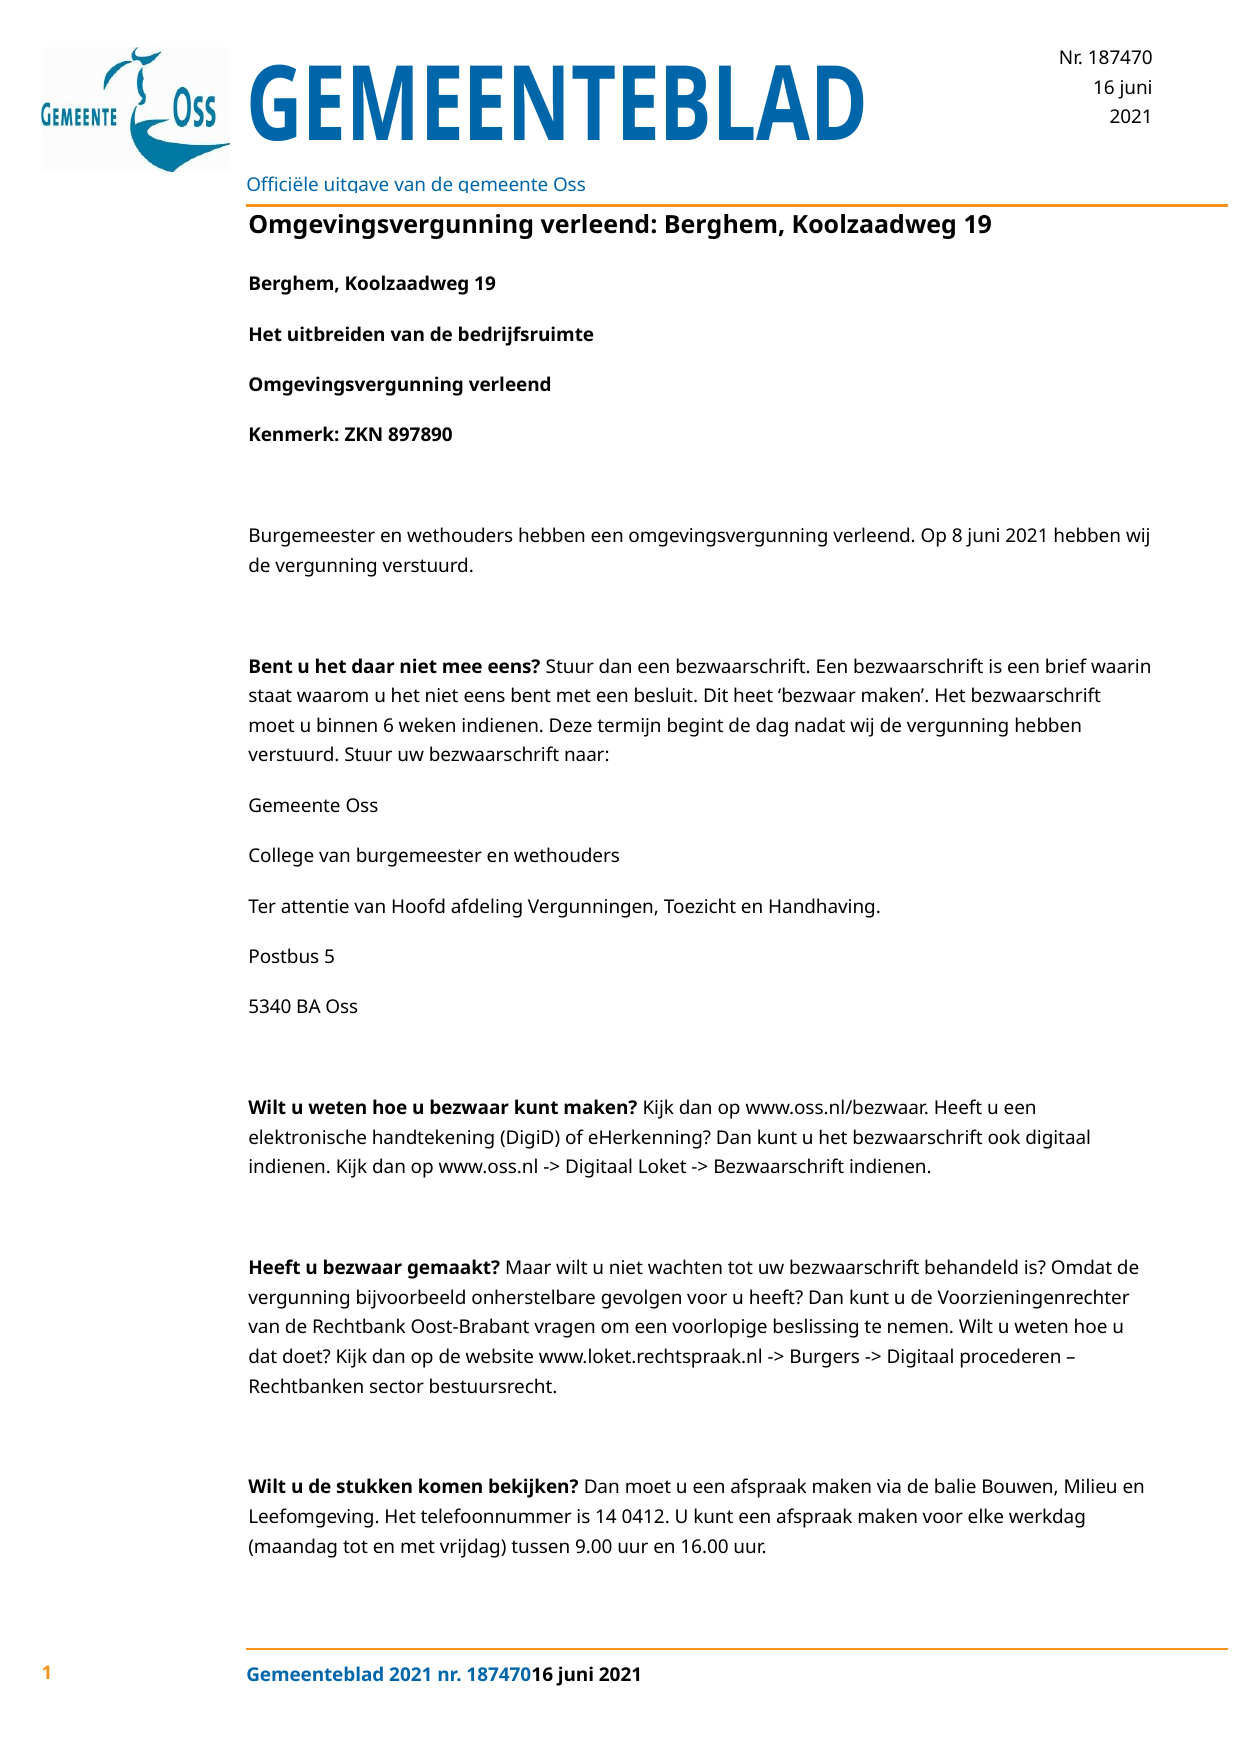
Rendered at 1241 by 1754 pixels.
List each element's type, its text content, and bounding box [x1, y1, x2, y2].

text Omgevingsvergunning verleend: Berghem, Koolzaadweg 19 [248, 207, 1152, 241]
text Bent u het daar niet mee eens? Stuur dan een bezwaarschrift. Een bezwaarschrift is een brief waarin staat waarom u het niet eens bent met een besluit. Dit heet ‘bezwaar maken’. Het bezwaarschrift moet u binnen 6 weken indienen. Deze termijn begint de dag nadat wij de vergunning hebben verstuurd. Stuur uw bezwaarschrift naar: [248, 653, 1152, 767]
text Postbus 5 [248, 943, 1152, 969]
text Berghem, Koolzaadweg 19 [248, 270, 1152, 296]
text Omgevingsvergunning verleend [248, 371, 1152, 397]
text Burgemeester en wethouders hebben een omgevingsvergunning verleend. Op 8 juni 2021 hebben wij de vergunning verstuurd. [248, 522, 1152, 578]
text Wilt u de stukken komen bekijken? Dan moet u een afspraak maken via de balie Bouwen, Milieu en Leefomgeving. Het telefoonnummer is 14 0412. U kunt een afspraak maken voor elke werkdag (maandag tot en met vrijdag) tussen 9.00 uur en 16.00 uur. [248, 1474, 1152, 1558]
text 5340 BA Oss [248, 994, 1152, 1019]
text College van burgemeester en wethouders [248, 842, 1152, 868]
text Heeft u bezwaar gemaakt? Maar wilt u niet wachten tot uw bezwaarschrift behandeld is? Omdat de vergunning bijvoorbeeld onherstelbare gevolgen voor u heeft? Dan kunt u de Voorzieningenrechter van de Rechtbank Oost-Brabant vragen om een voorlopige beslissing te nemen. Wilt u weten hoe u dat doet? Kijk dan op de website www.loket.rechtspraak.nl -> Burgers -> Digitaal procederen – Rechtbanken sector bestuursrecht. [248, 1254, 1152, 1398]
text Het uitbreiden van de bedrijfsruimte [248, 321, 1152, 346]
picture [41, 47, 231, 172]
text Kenmerk: ZKN 897890 [248, 422, 1152, 447]
text Wilt u weten hoe u bezwaar kunt maken? Kijk dan op www.oss.nl/bezwaar. Heeft u een elektronische handtekening (DigiD) of eHerkenning? Dan kunt u het bezwaarschrift ook digitaal indienen. Kijk dan op www.oss.nl -> Digitaal Loket -> Bezwaarschrift indienen. [248, 1094, 1152, 1179]
text Gemeente Oss [248, 792, 1152, 818]
text Ter attentie van Hoofd afdeling Vergunningen, Toezicht en Handhaving. [248, 893, 1152, 918]
